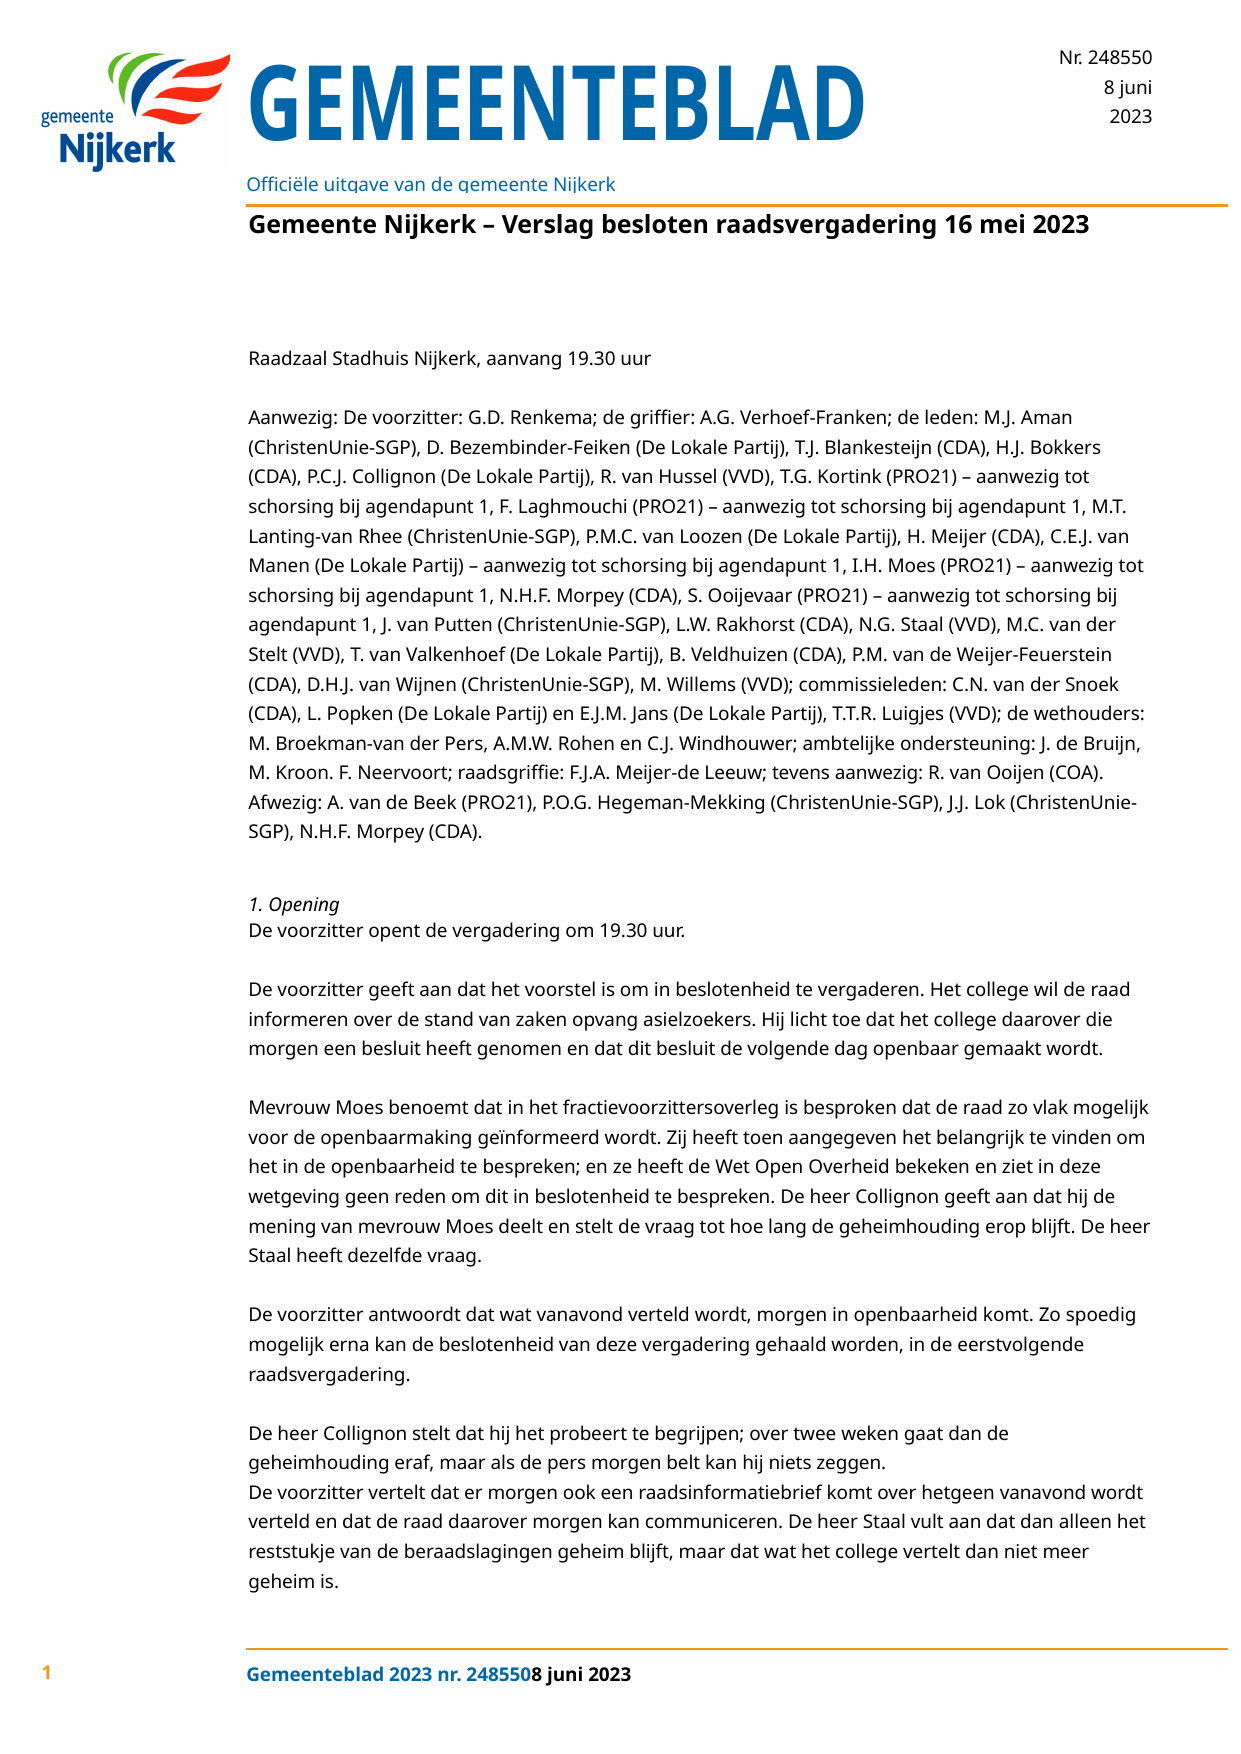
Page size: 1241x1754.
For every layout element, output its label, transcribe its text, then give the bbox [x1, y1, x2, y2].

text De voorzitter vertelt dat er morgen ook een raadsinformatiebrief komt over hetgeen vanavond wordt verteld en dat de raad daarover morgen kan communiceren. De heer Staal vult aan dat dan alleen het reststukje van de beraadslagingen geheim blijft, maar dat wat het college vertelt dan niet meer geheim is. [248, 1479, 1152, 1594]
text De voorzitter geeft aan dat het voorstel is om in beslotenheid te vergaderen. Het college wil de raad informeren over de stand van zaken opvang asielzoekers. Hij licht toe dat het college daarover die morgen een besluit heeft genomen en dat dit besluit de volgende dag openbaar gemaakt wordt. [248, 976, 1152, 1061]
text Mevrouw Moes benoemt dat in het fractievoorzittersoverleg is besproken dat de raad zo vlak mogelijk voor de openbaarmaking geïnformeerd wordt. Zij heeft toen aangegeven het belangrijk te vinden om het in de openbaarheid te bespreken; en ze heeft de Wet Open Overheid bekeken en ziet in deze wetgeving geen reden om dit in beslotenheid te bespreken. De heer Collignon geeft aan dat hij de mening van mevrouw Moes deelt en stelt de vraag tot hoe lang de geheimhouding erop blijft. De heer Staal heeft dezelfde vraag. [248, 1094, 1152, 1268]
picture [41, 47, 231, 172]
text Gemeente Nijkerk – Verslag besloten raadsvergadering 16 mei 2023 [248, 207, 1152, 241]
text Aanwezig: De voorzitter: G.D. Renkema; de griffier: A.G. Verhoef-Franken; de leden: M.J. Aman (ChristenUnie-SGP), D. Bezembinder-Feiken (De Lokale Partij), T.J. Blankesteijn (CDA), H.J. Bokkers (CDA), P.C.J. Collignon (De Lokale Partij), R. van Hussel (VVD), T.G. Kortink (PRO21) – aanwezig tot schorsing bij agendapunt 1, F. Laghmouchi (PRO21) – aanwezig tot schorsing bij agendapunt 1, M.T. Lanting-van Rhee (ChristenUnie-SGP), P.M.C. van Loozen (De Lokale Partij), H. Meijer (CDA), C.E.J. van Manen (De Lokale Partij) – aanwezig tot schorsing bij agendapunt 1, I.H. Moes (PRO21) – aanwezig tot schorsing bij agendapunt 1, N.H.F. Morpey (CDA), S. Ooijevaar (PRO21) – aanwezig tot schorsing bij agendapunt 1, J. van Putten (ChristenUnie-SGP), L.W. Rakhorst (CDA), N.G. Staal (VVD), M.C. van der Stelt (VVD), T. van Valkenhoef (De Lokale Partij), B. Veldhuizen (CDA), P.M. van de Weijer-Feuerstein (CDA), D.H.J. van Wijnen (ChristenUnie-SGP), M. Willems (VVD); commissieleden: C.N. van der Snoek (CDA), L. Popken (De Lokale Partij) en E.J.M. Jans (De Lokale Partij), T.T.R. Luigjes (VVD); de wethouders: M. Broekman-van der Pers, A.M.W. Rohen en C.J. Windhouwer; ambtelijke ondersteuning: J. de Bruijn, M. Kroon. F. Neervoort; raadsgriffie: F.J.A. Meijer-de Leeuw; tevens aanwezig: R. van Ooijen (COA). Afwezig: A. van de Beek (PRO21), P.O.G. Hegeman-Mekking (ChristenUnie-SGP), J.J. Lok (ChristenUnie-SGP), N.H.F. Morpey (CDA). [248, 404, 1152, 844]
text De heer Collignon stelt dat hij het probeert te begrijpen; over twee weken gaat dan de geheimhouding eraf, maar als de pers morgen belt kan hij niets zeggen. [248, 1420, 1152, 1475]
text 1. Opening [248, 891, 1152, 917]
text Raadzaal Stadhuis Nijkerk, aanvang 19.30 uur [248, 345, 1152, 371]
text De voorzitter antwoordt dat wat vanavond verteld wordt, morgen in openbaarheid komt. Zo spoedig mogelijk erna kan de beslotenheid van deze vergadering gehaald worden, in de eerstvolgende raadsvergadering. [248, 1302, 1152, 1387]
text De voorzitter opent de vergadering om 19.30 uur. [248, 917, 1152, 943]
